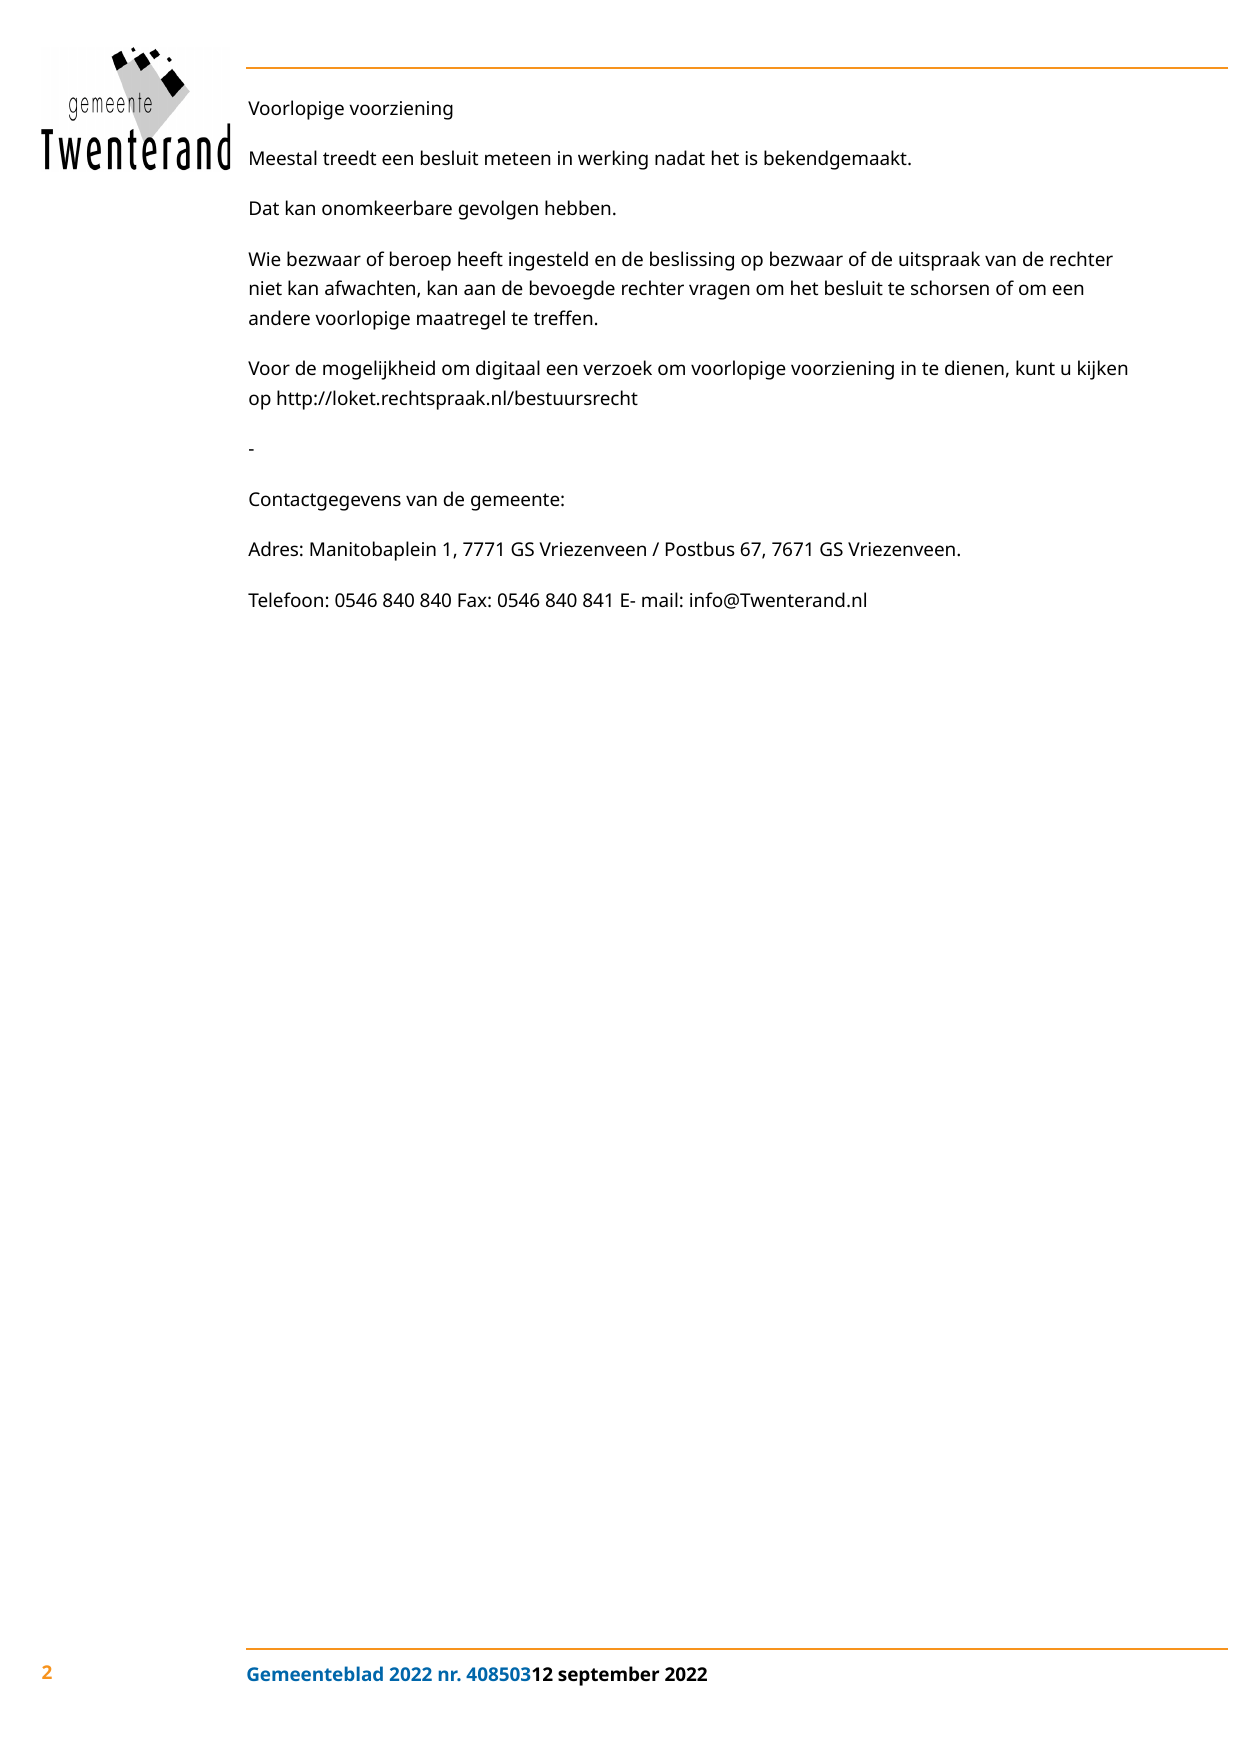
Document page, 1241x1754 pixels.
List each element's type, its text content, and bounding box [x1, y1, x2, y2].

text Wie bezwaar of beroep heeft ingesteld en de beslissing op bezwaar of de uitspraak van de rechter niet kan afwachten, kan aan de bevoegde rechter vragen om het besluit te schorsen of om een andere voorlopige maatregel te treffen. [248, 246, 1152, 331]
text Contactgegevens van de gemeente: [248, 486, 1152, 512]
picture [41, 47, 231, 172]
text Voor de mogelijkheid om digitaal een verzoek om voorlopige voorziening in te dienen, kunt u kijken op http://loket.rechtspraak.nl/bestuursrecht [248, 356, 1152, 411]
text - [248, 436, 1152, 461]
text Dat kan onomkeerbare gevolgen hebben. [248, 196, 1152, 221]
text Voorlopige voorziening [248, 95, 1152, 121]
text Meestal treedt een besluit meteen in werking nadat het is bekendgemaakt. [248, 145, 1152, 171]
text Adres: Manitobaplein 1, 7771 GS Vriezenveen / Postbus 67, 7671 GS Vriezenveen. [248, 536, 1152, 562]
text Telefoon: 0546 840 840 Fax: 0546 840 841 E- mail: info@Twenterand.nl [248, 587, 1152, 613]
